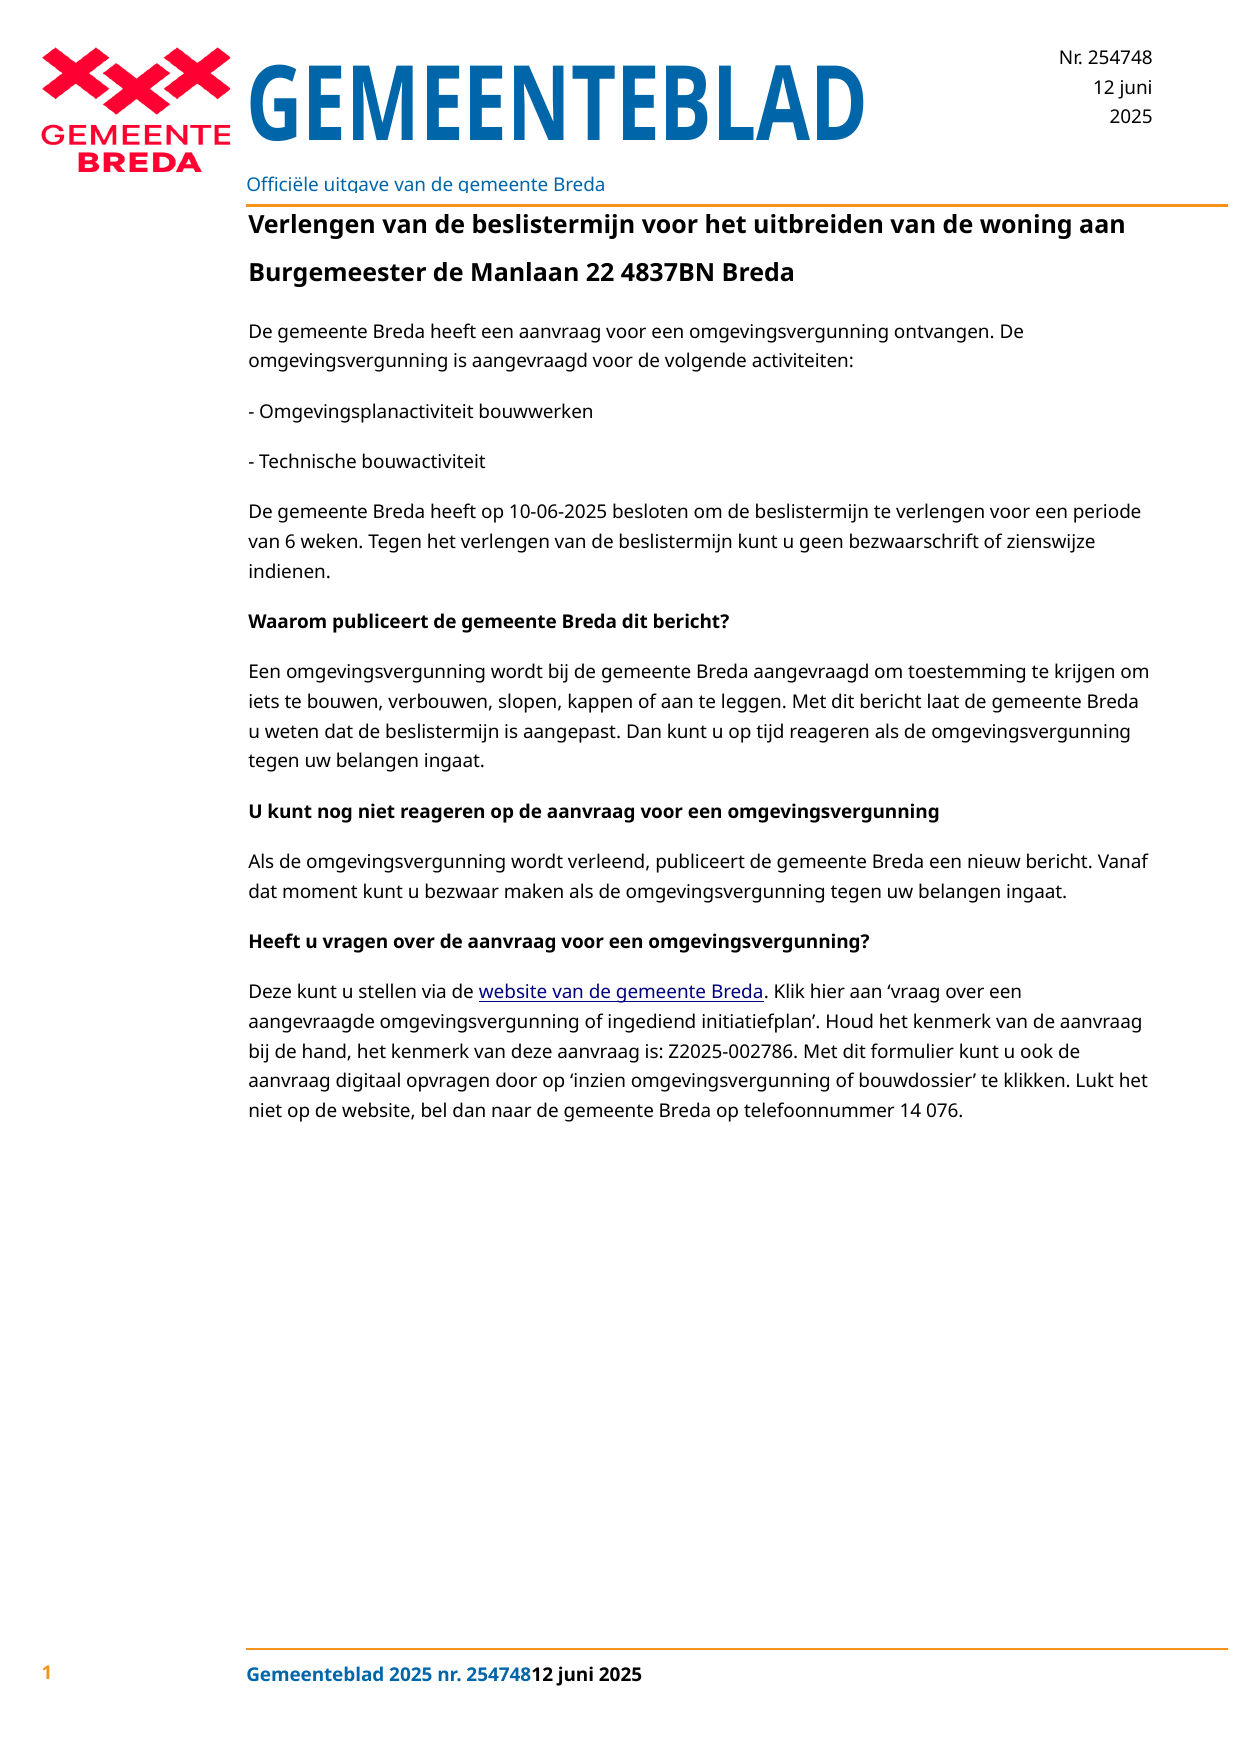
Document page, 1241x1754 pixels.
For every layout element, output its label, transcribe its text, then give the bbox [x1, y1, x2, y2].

picture [41, 47, 231, 172]
text Verlengen van de beslistermijn voor het uitbreiden van de woning aan Burgemeester de Manlaan 22 4837BN Breda [248, 207, 1152, 288]
text U kunt nog niet reageren op de aanvraag voor een omgevingsvergunning [248, 798, 1152, 824]
text - Omgevingsplanactiviteit bouwwerken [248, 398, 1152, 424]
text Waarom publiceert de gemeente Breda dit bericht? [248, 608, 1152, 634]
text De gemeente Breda heeft op 10-06-2025 besloten om de beslistermijn te verlengen voor een periode van 6 weken. Tegen het verlengen van de beslistermijn kunt u geen bezwaarschrift of zienswijze indienen. [248, 499, 1152, 584]
text De gemeente Breda heeft een aanvraag voor een omgevingsvergunning ontvangen. De omgevingsvergunning is aangevraagd voor de volgende activiteiten: [248, 318, 1152, 373]
text Een omgevingsvergunning wordt bij de gemeente Breda aangevraagd om toestemming te krijgen om iets te bouwen, verbouwen, slopen, kappen of aan te leggen. Met dit bericht laat de gemeente Breda u weten dat de beslistermijn is aangepast. Dan kunt u op tijd reageren als de omgevingsvergunning tegen uw belangen ingaat. [248, 659, 1152, 773]
text Als de omgevingsvergunning wordt verleend, publiceert de gemeente Breda een nieuw bericht. Vanaf dat moment kunt u bezwaar maken als de omgevingsvergunning tegen uw belangen ingaat. [248, 848, 1152, 904]
text - Technische bouwactiviteit [248, 448, 1152, 474]
text Deze kunt u stellen via de website van de gemeente Breda. Klik hier aan ‘vraag over een aangevraagde omgevingsvergunning of ingediend initiatiefplan’. Houd het kenmerk van de aanvraag bij de hand, het kenmerk van deze aanvraag is: Z2025-002786. Met dit formulier kunt u ook de aanvraag digitaal opvragen door op ‘inzien omgevingsvergunning of bouwdossier’ te klikken. Lukt het niet op de website, bel dan naar de gemeente Breda op telefoonnummer 14 076. [248, 979, 1152, 1123]
text Heeft u vragen over de aanvraag voor een omgevingsvergunning? [248, 928, 1152, 954]
